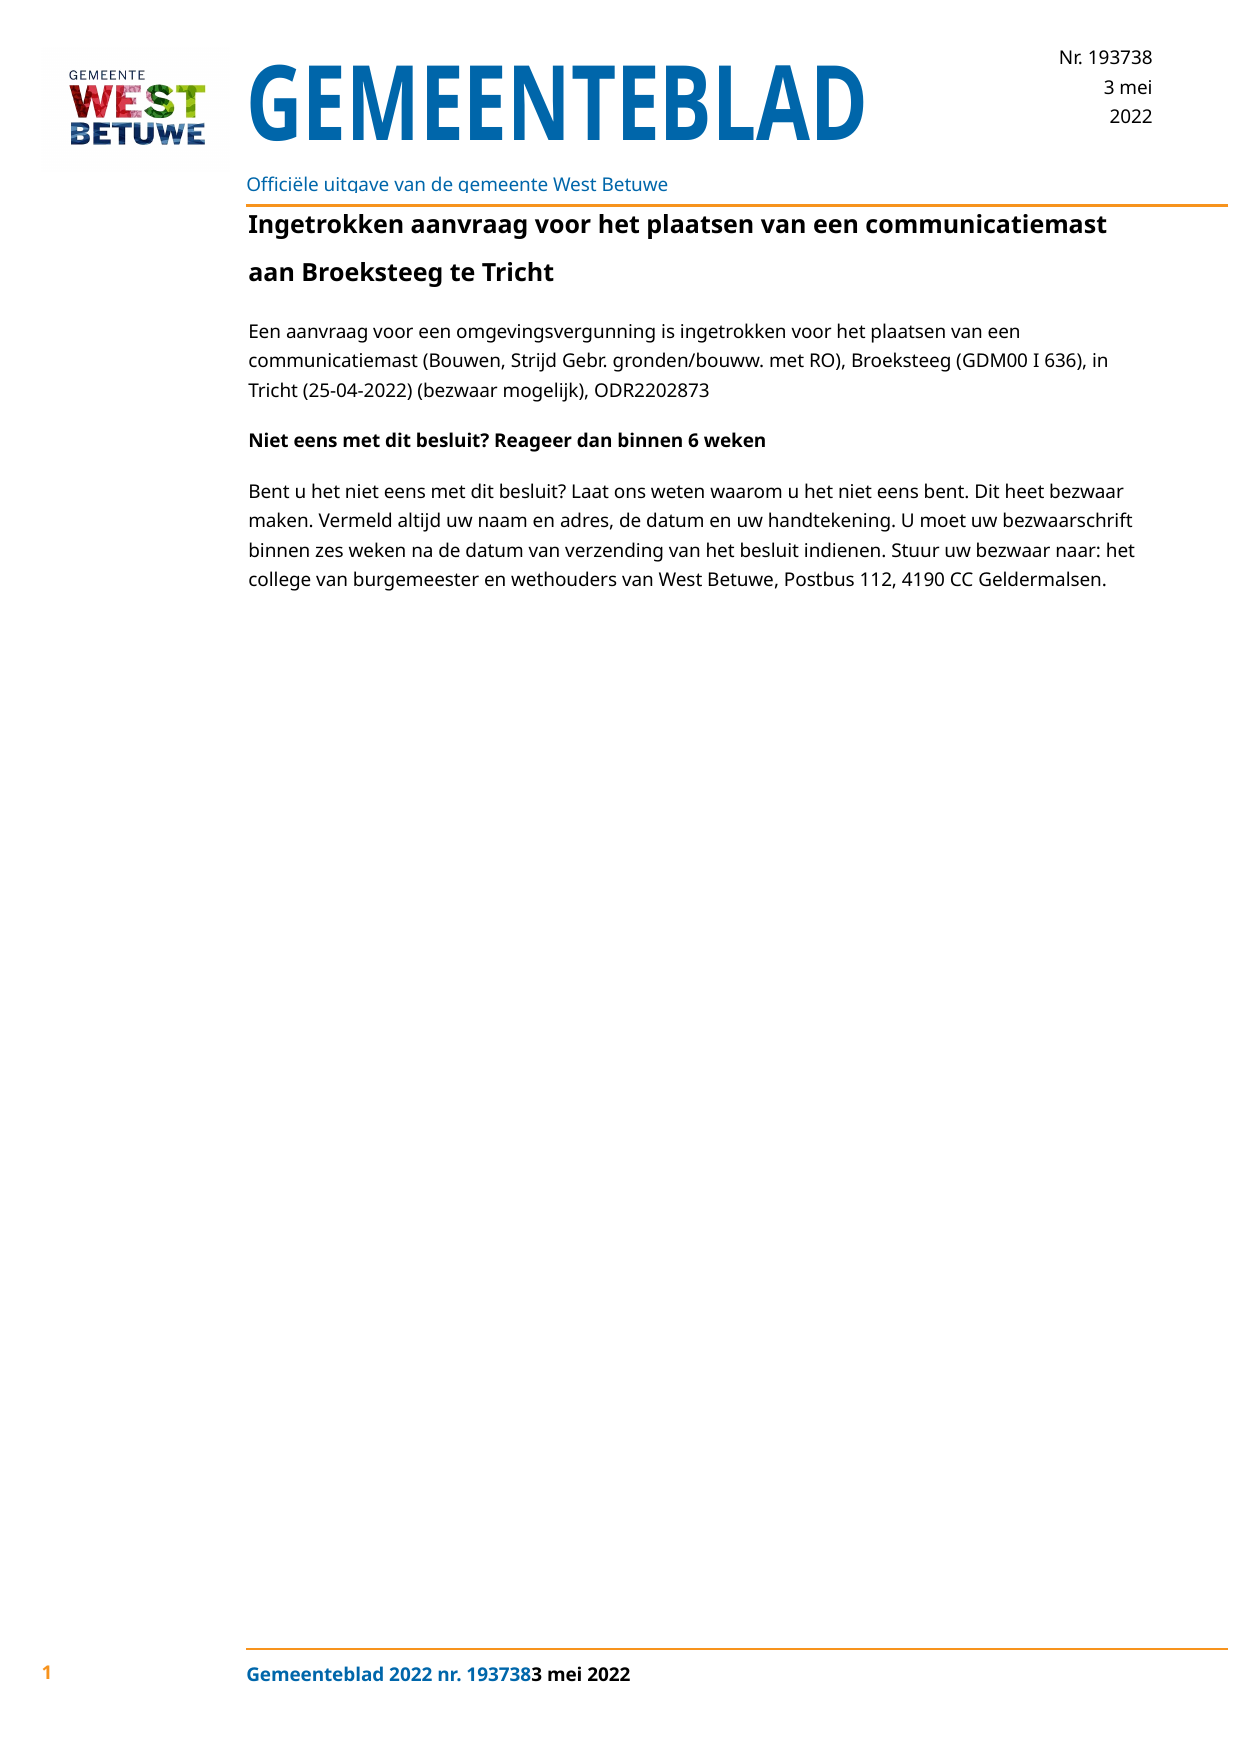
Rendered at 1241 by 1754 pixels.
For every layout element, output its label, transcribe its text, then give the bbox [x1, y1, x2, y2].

text Een aanvraag voor een omgevingsvergunning is ingetrokken voor het plaatsen van een communicatiemast (Bouwen, Strijd Gebr. gronden/bouww. met RO), Broeksteeg (GDM00 I 636), in Tricht (25-04-2022) (bezwaar mogelijk), ODR2202873 [248, 318, 1152, 403]
text Ingetrokken aanvraag voor het plaatsen van een communicatiemast aan Broeksteeg te Tricht [248, 207, 1152, 288]
text Niet eens met dit besluit? Reageer dan binnen 6 weken [248, 427, 1152, 453]
text Bent u het niet eens met dit besluit? Laat ons weten waarom u het niet eens bent. Dit heet bezwaar maken. Vermeld altijd uw naam en adres, de datum en uw handtekening. U moet uw bezwaarschrift binnen zes weken na de datum van verzending van het besluit indienen. Stuur uw bezwaar naar: het college van burgemeester en wethouders van West Betuwe, Postbus 112, 4190 CC Geldermalsen. [248, 478, 1152, 592]
picture [41, 47, 231, 172]
